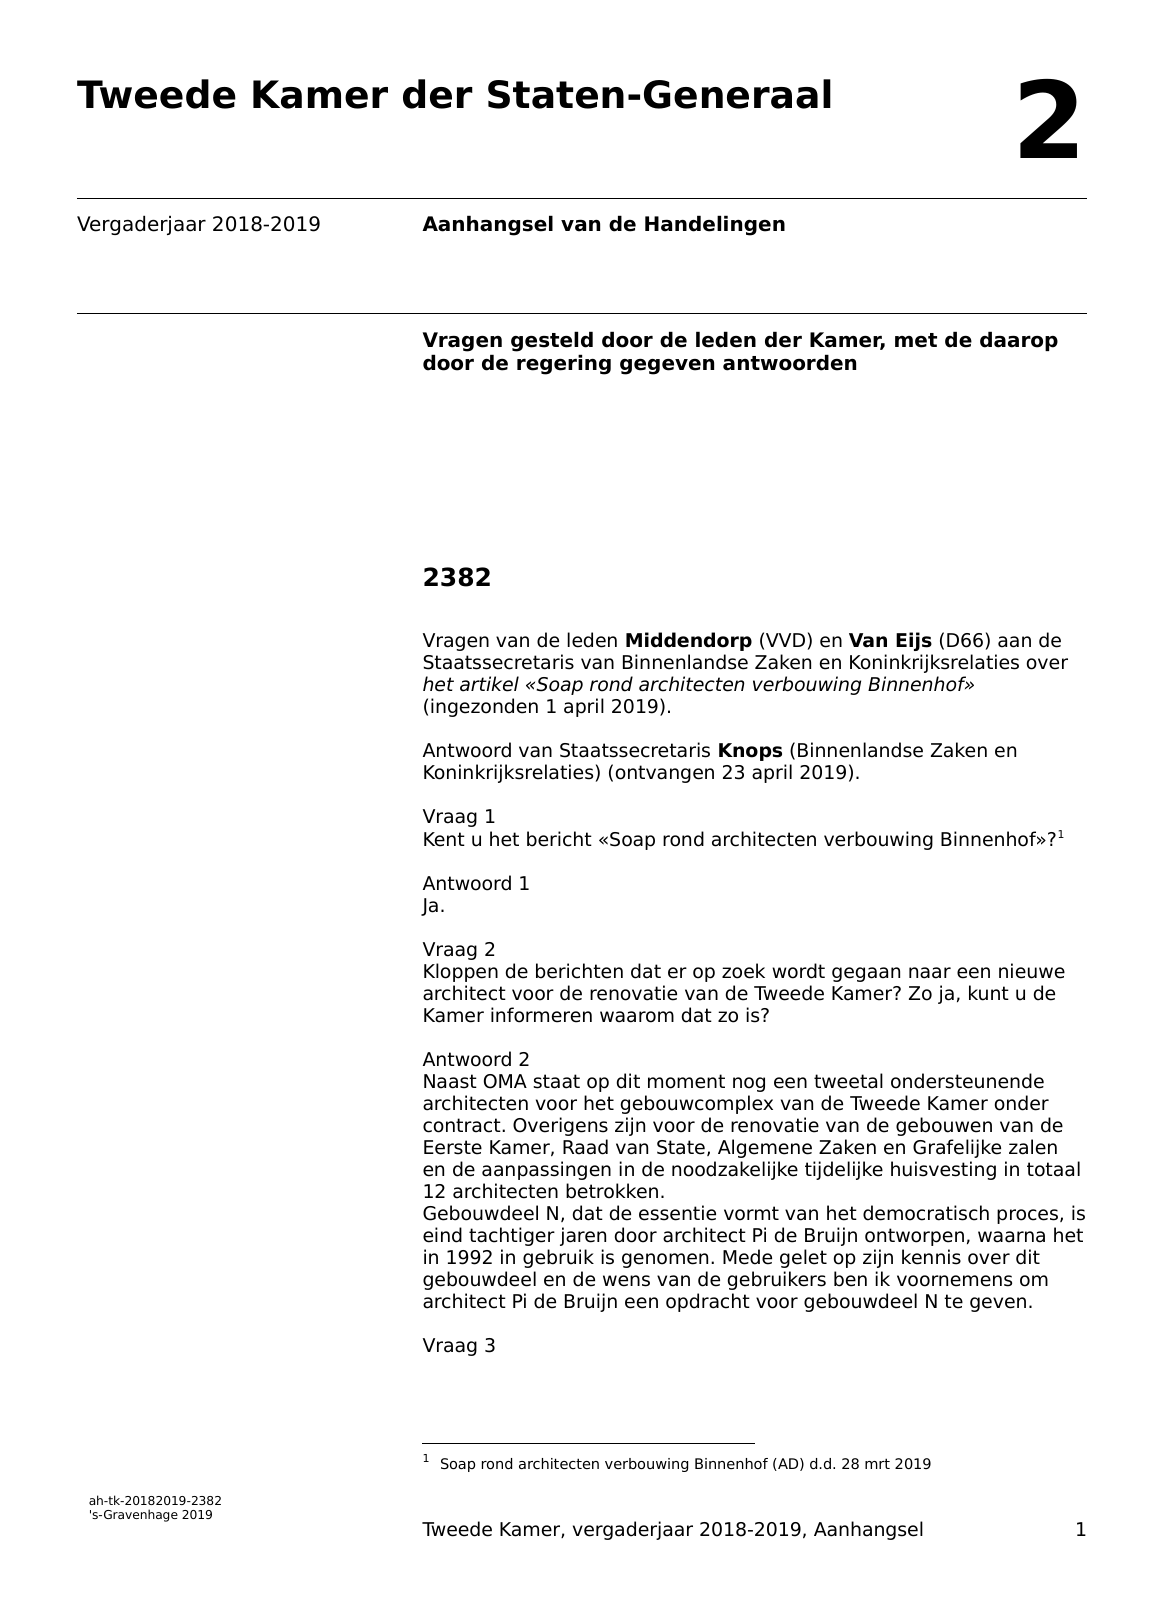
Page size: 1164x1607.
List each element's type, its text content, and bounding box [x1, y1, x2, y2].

text Antwoord van Staatssecretaris Knops (Binnenlandse Zaken en Koninkrijksrelaties) (ontvangen 23 april 2019). [422, 740, 1087, 784]
table_cell Aanhangsel van de Handelingen [422, 199, 1087, 313]
text Vragen van de leden Middendorp (VVD) en Van Eijs (D66) aan de Staatssecretaris van Binnenlandse Zaken en Koninkrijksrelaties over het artikel «Soap rond architecten verbouwing Binnenhof» (ingezonden 1 april 2019). [422, 630, 1087, 718]
table_cell Vergaderjaar 2018-2019 [77, 199, 422, 313]
text Naast OMA staat op dit moment nog een tweetal ondersteunende architecten voor het gebouwcomplex van de Tweede Kamer onder contract. Overigens zijn voor de renovatie van de gebouwen van de Eerste Kamer, Raad van State, Algemene Zaken en Grafelijke zalen en de aanpassingen in de noodzakelijke tijdelijke huisvesting in totaal 12 architecten betrokken. [422, 1071, 1087, 1203]
text Kent u het bericht «Soap rond architecten verbouwing Binnenhof»? [422, 828, 1087, 850]
text ah-tk-20182019-2382 [88, 1494, 323, 1508]
table_cell Vragen gesteld door de leden der Kamer, met de daarop door de regering gegeven antwoorden [422, 314, 1087, 375]
text Kloppen de berichten dat er op zoek wordt gegaan naar een nieuwe architect voor de renovatie van de Tweede Kamer? Zo ja, kunt u de Kamer informeren waarom dat zo is? [422, 961, 1087, 1027]
text Antwoord 2 [422, 1049, 1087, 1071]
text Ja. [422, 894, 1087, 917]
text Soap rond architecten verbouwing Binnenhof (AD) d.d. 28 mrt 2019 [422, 1452, 1087, 1474]
text Antwoord 1 [422, 873, 1087, 894]
text 's-Gravenhage 2019 [88, 1508, 323, 1522]
table_header Tweede Kamer der Staten-Generaal [77, 59, 886, 198]
text Gebouwdeel N, dat de essentie vormt van het democratisch proces, is eind tachtiger jaren door architect Pi de Bruijn ontworpen, waarna het in 1992 in gebruik is genomen. Mede gelet op zijn kennis over dit gebouwdeel en de wens van de gebruikers ben ik voornemens om architect Pi de Bruijn een opdracht voor gebouwdeel N te geven. [422, 1203, 1087, 1313]
text Vraag 1 [422, 806, 1087, 828]
table_cell [77, 314, 422, 375]
text Vraag 3 [422, 1335, 1087, 1357]
text 2382 [422, 563, 1087, 592]
table_header 2 [886, 59, 1087, 198]
text Vraag 2 [422, 939, 1087, 961]
